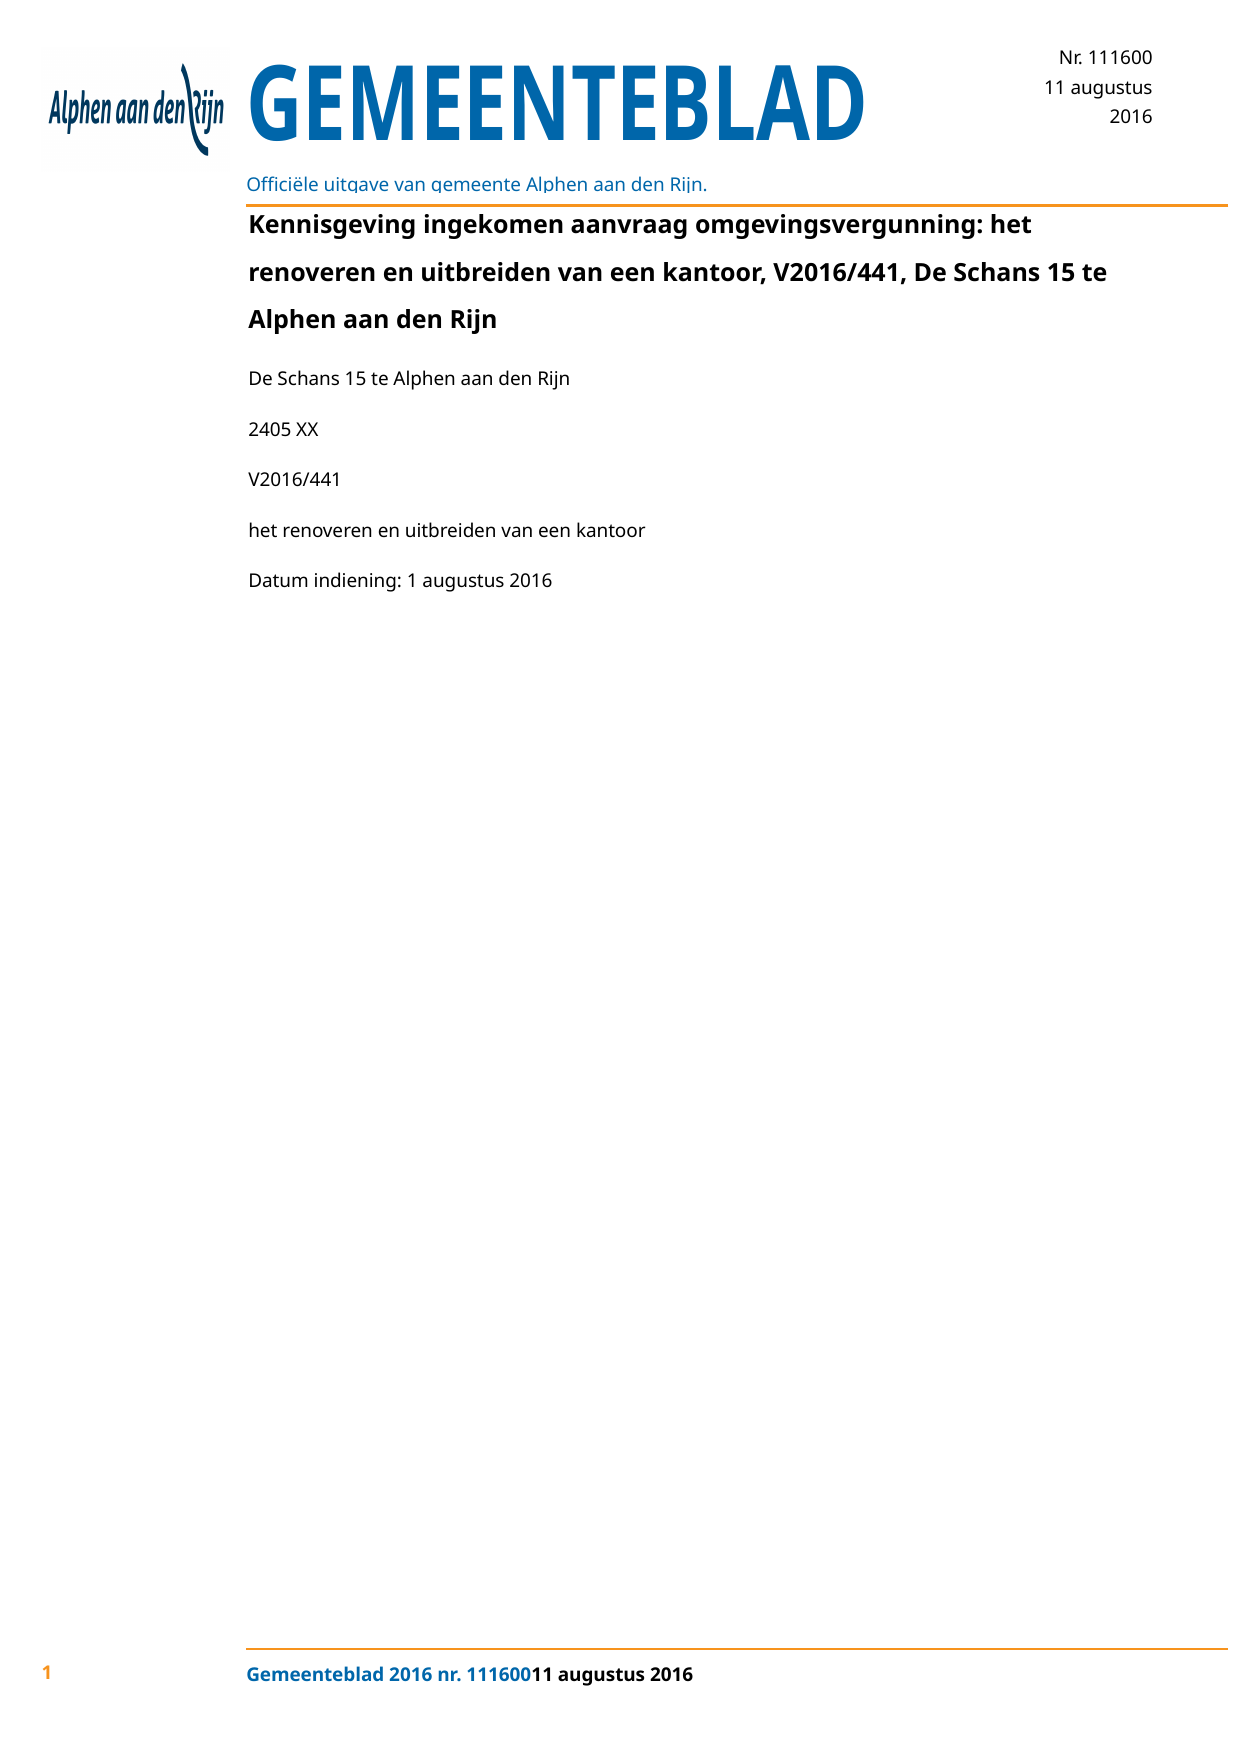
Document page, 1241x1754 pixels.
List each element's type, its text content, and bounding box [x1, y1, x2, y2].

text De Schans 15 te Alphen aan den Rijn [248, 366, 1152, 391]
text Kennisgeving ingekomen aanvraag omgevingsvergunning: het renoveren en uitbreiden van een kantoor, V2016/441, De Schans 15 te Alphen aan den Rijn [248, 207, 1152, 336]
text V2016/441 [248, 466, 1152, 492]
text het renoveren en uitbreiden van een kantoor [248, 517, 1152, 542]
text Datum indiening: 1 augustus 2016 [248, 567, 1152, 593]
text 2405 XX [248, 416, 1152, 442]
picture [41, 47, 231, 172]
